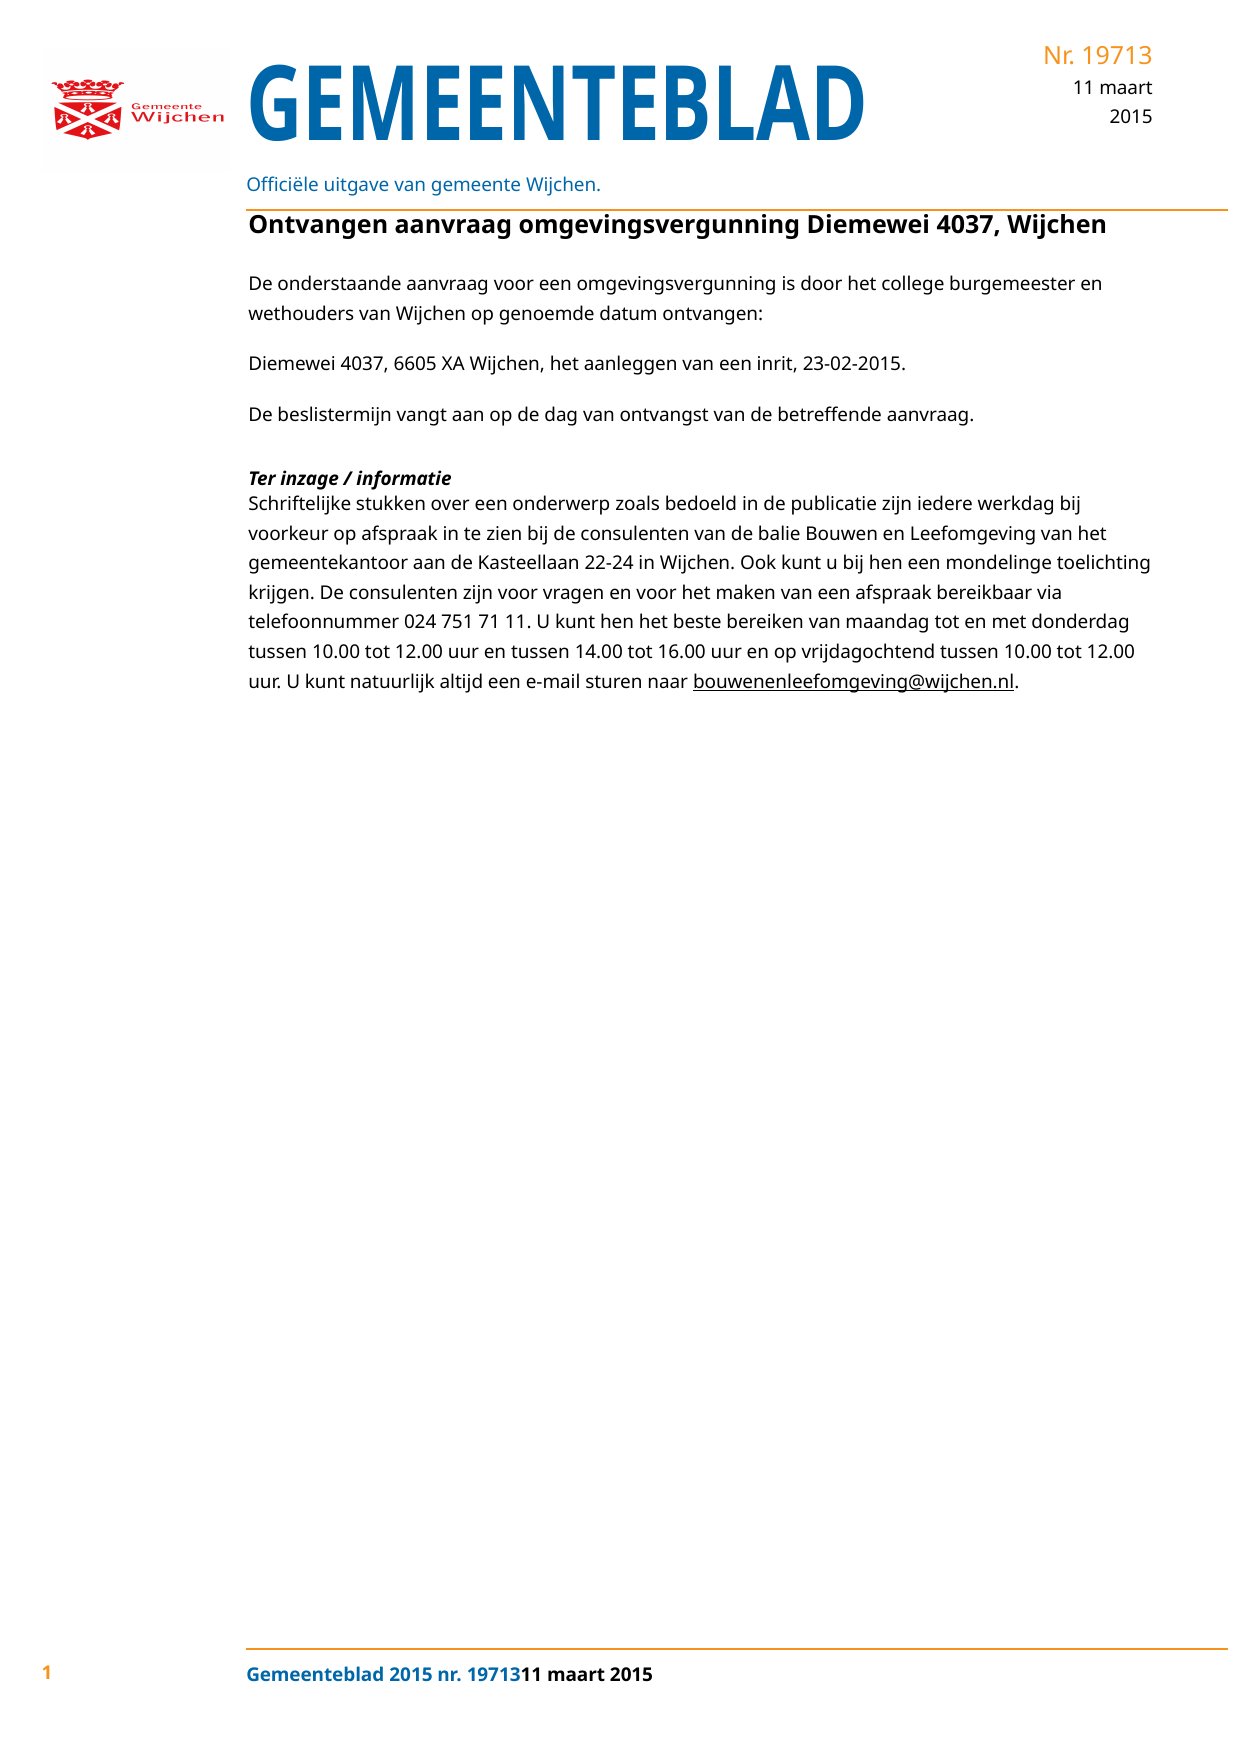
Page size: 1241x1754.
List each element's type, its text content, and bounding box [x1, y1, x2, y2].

picture [41, 47, 231, 172]
text De beslistermijn vangt aan op de dag van ontvangst van de betreffende aanvraag. [248, 401, 1152, 426]
text Ontvangen aanvraag omgevingsvergunning Diemewei 4037, Wijchen [248, 211, 1152, 241]
text De onderstaande aanvraag voor een omgevingsvergunning is door het college burgemeester en wethouders van Wijchen op genoemde datum ontvangen: [248, 270, 1152, 326]
text Schriftelijke stukken over een onderwerp zoals bedoeld in de publicatie zijn iedere werkdag bij voorkeur op afspraak in te zien bij de consulenten van de balie Bouwen en Leefomgeving van het gemeentekantoor aan de Kasteellaan 22-24 in Wijchen. Ook kunt u bij hen een mondelinge toelichting krijgen. De consulenten zijn voor vragen en voor het maken van een afspraak bereikbaar via telefoonnummer 024 751 71 11. U kunt hen het beste bereiken van maandag tot en met donderdag tussen 10.00 tot 12.00 uur en tussen 14.00 tot 16.00 uur en op vrijdagochtend tussen 10.00 tot 12.00 uur. U kunt natuurlijk altijd een e-mail sturen naar bouwenenleefomgeving@wijchen.nl. [248, 490, 1152, 694]
text Ter inzage / informatie [248, 465, 1152, 490]
text Diemewei 4037, 6605 XA Wijchen, het aanleggen van een inrit, 23-02-2015. [248, 350, 1152, 376]
